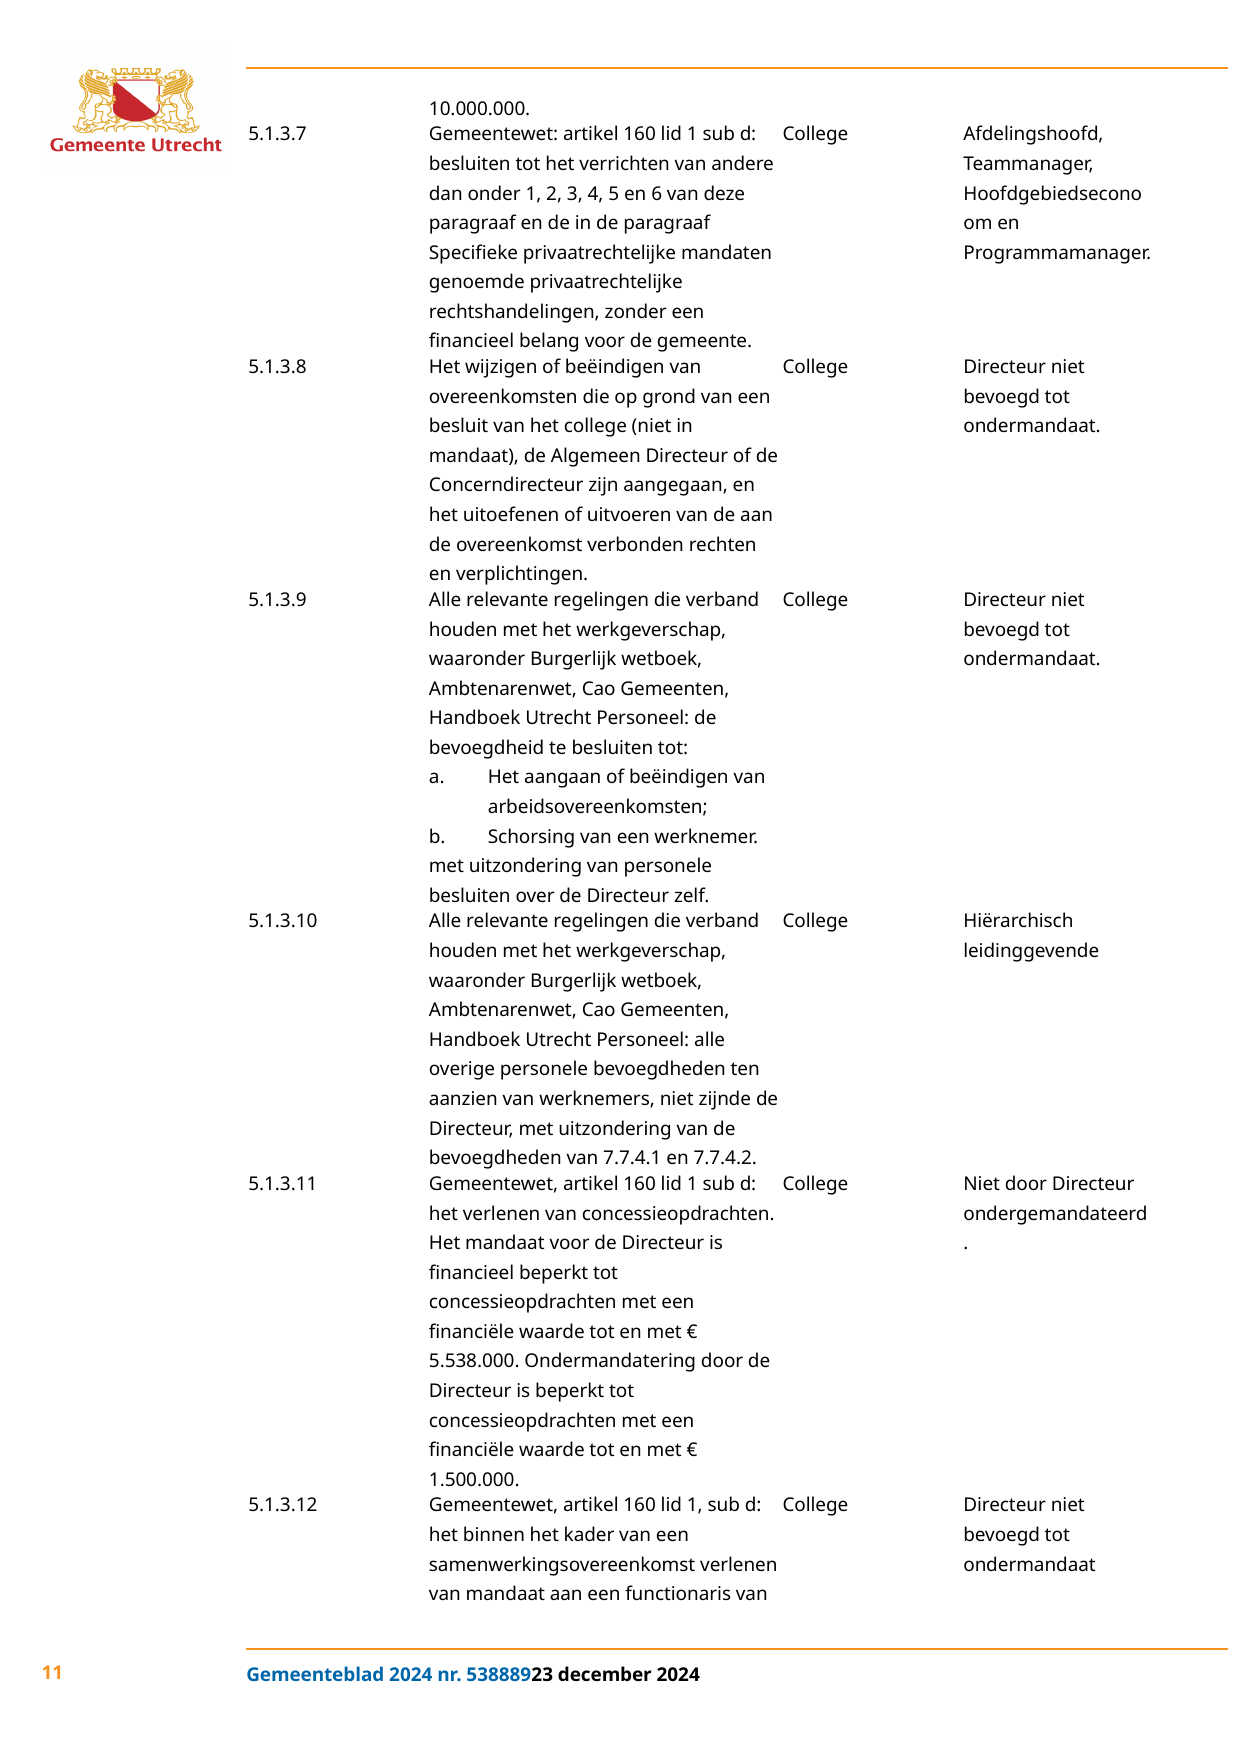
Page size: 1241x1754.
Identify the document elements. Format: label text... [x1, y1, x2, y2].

table_cell 5.1.3.8 [248, 353, 429, 586]
table_cell Directeur niet bevoegd tot ondermandaat. [963, 586, 1152, 908]
table_cell 5.1.3.7 [248, 121, 429, 353]
table_cell College [782, 353, 963, 586]
table_cell Gemeentewet, artikel 160 lid 1, sub d: het binnen het kader van een samenwerkingsovereenkomst verlenen van mandaat aan een functionaris van [429, 1492, 782, 1606]
table_cell Niet door Directeur ondergemandateerd. [963, 1170, 1152, 1492]
table_cell Directeur niet bevoegd tot ondermandaat [963, 1492, 1152, 1606]
table_cell Afdelingshoofd, Teammanager, Hoofdgebiedseconoom en Programmamanager. [963, 121, 1152, 353]
table_cell College [782, 1492, 963, 1606]
table_cell 5.1.3.9 [248, 586, 429, 908]
table_cell College [782, 121, 963, 353]
table_cell Directeur niet bevoegd tot ondermandaat. [963, 353, 1152, 586]
table_cell Gemeentewet, artikel 160 lid 1 sub d: het verlenen van concessieopdrachten. Het mandaat voor de Directeur is financieel beperkt tot concessieopdrachten met een financiële waarde tot en met € 5.538.000. Ondermandatering door de Directeur is beperkt tot concessieopdrachten met een financiële waarde tot en met € 1.500.000. [429, 1170, 782, 1492]
table_cell 10.000.000. [429, 95, 782, 121]
table_cell Het wijzigen of beëindigen van overeenkomsten die op grond van een besluit van het college (niet in mandaat), de Algemeen Directeur of de Concerndirecteur zijn aangegaan, en het uitoefenen of uitvoeren van de aan de overeenkomst verbonden rechten en verplichtingen. [429, 353, 782, 586]
table_cell 5.1.3.12 [248, 1492, 429, 1606]
table_cell [963, 95, 1152, 121]
table_cell Gemeentewet: artikel 160 lid 1 sub d: besluiten tot het verrichten van andere dan onder 1, 2, 3, 4, 5 en 6 van deze paragraaf en de in de paragraaf Specifieke privaatrechtelijke mandaten genoemde privaatrechtelijke rechtshandelingen, zonder een financieel belang voor de gemeente. [429, 121, 782, 353]
table_cell 5.1.3.10 [248, 908, 429, 1170]
table_cell College [782, 1170, 963, 1492]
table_cell Alle relevante regelingen die verband houden met het werkgeverschap, waaronder Burgerlijk wetboek, Ambtenarenwet, Cao Gemeenten, Handboek Utrecht Personeel: de bevoegdheid te besluiten tot: Het aangaan of beëindigen van arbeidsovereenkomsten; Schorsing van een werknemer. met uitzondering van personele besluiten over de Directeur zelf. [429, 586, 782, 908]
picture [41, 47, 231, 172]
table_cell [248, 95, 429, 121]
table_cell [782, 95, 963, 121]
table_cell 5.1.3.11 [248, 1170, 429, 1492]
table_cell Alle relevante regelingen die verband houden met het werkgeverschap, waaronder Burgerlijk wetboek, Ambtenarenwet, Cao Gemeenten, Handboek Utrecht Personeel: alle overige personele bevoegdheden ten aanzien van werknemers, niet zijnde de Directeur, met uitzondering van de bevoegdheden van 7.7.4.1 en 7.7.4.2. [429, 908, 782, 1170]
table_cell College [782, 586, 963, 908]
table_cell College [782, 908, 963, 1170]
table_cell Hiërarchisch leidinggevende [963, 908, 1152, 1170]
